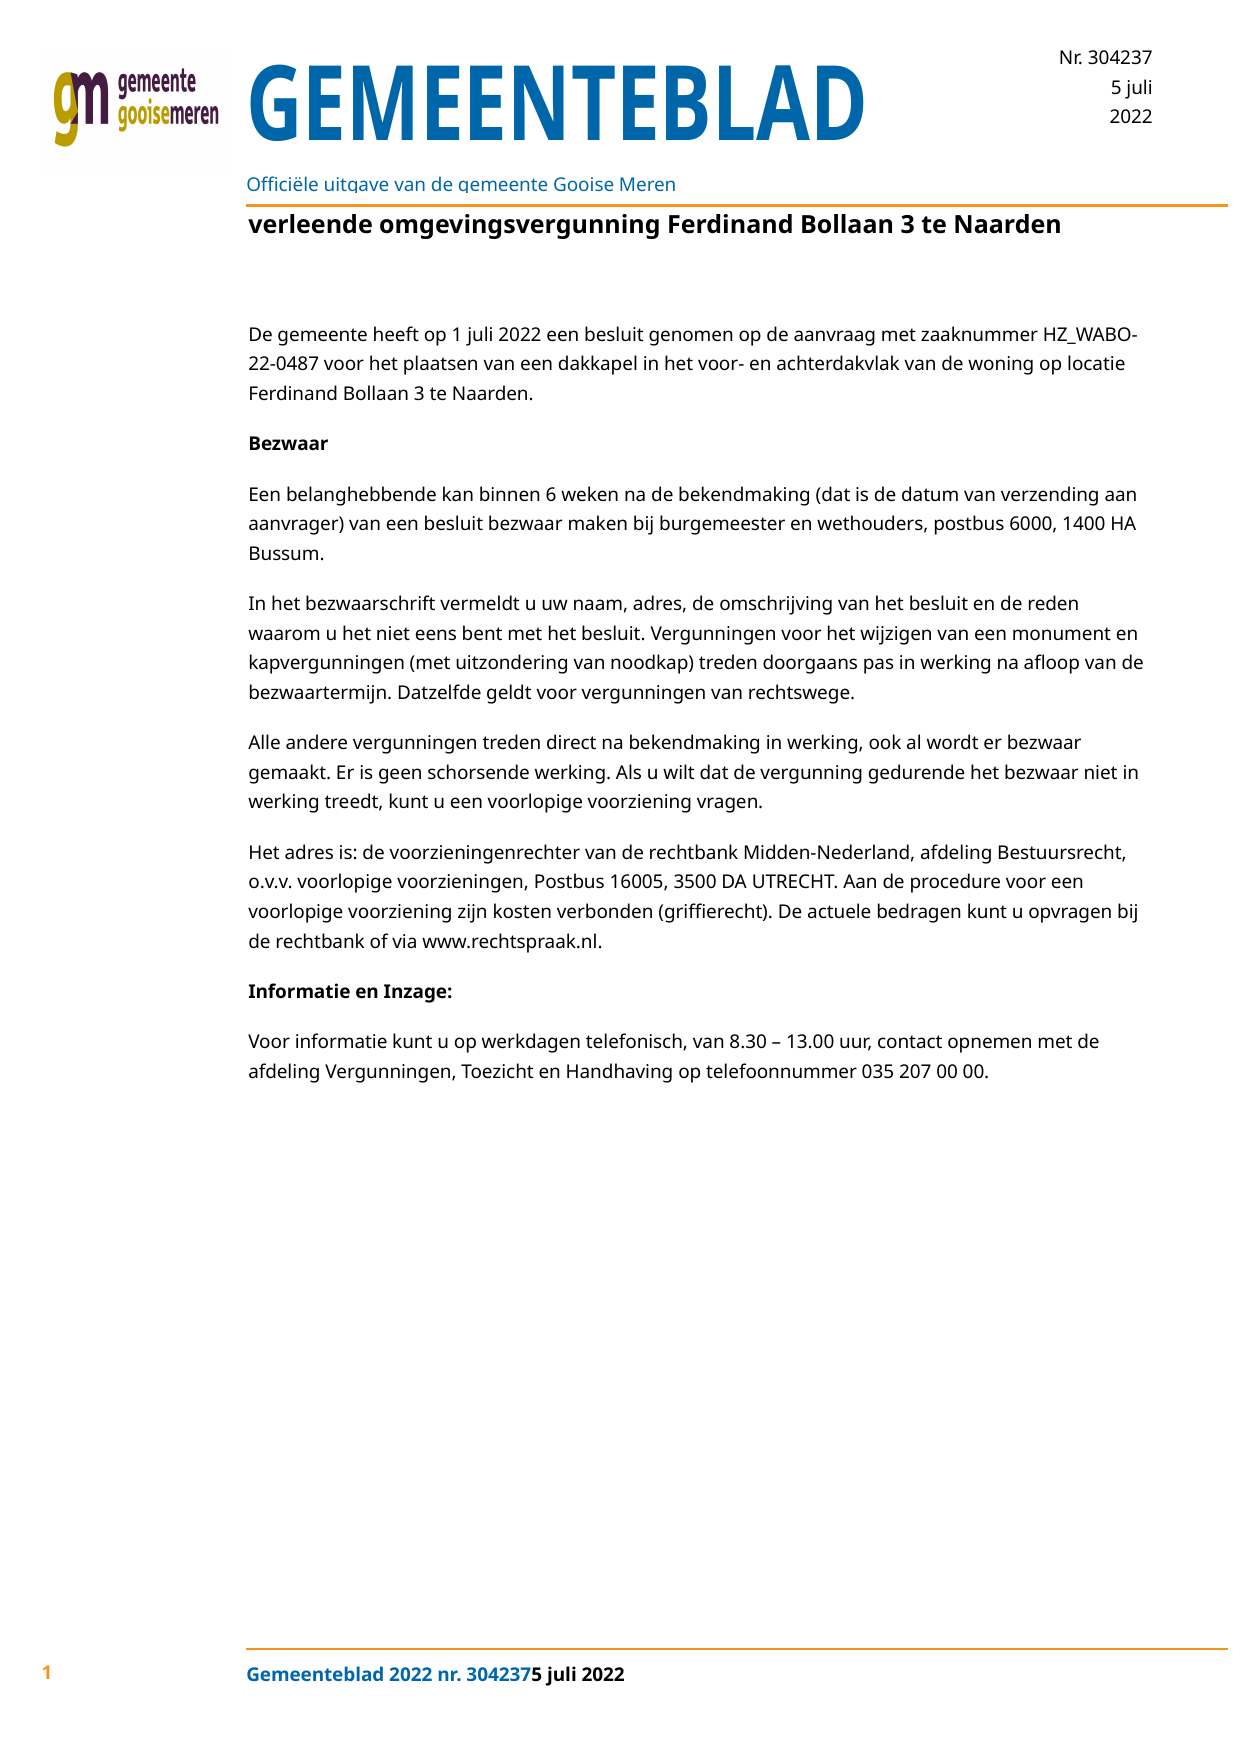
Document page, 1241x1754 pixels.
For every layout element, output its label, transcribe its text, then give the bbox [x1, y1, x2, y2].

text Bezwaar [248, 430, 1152, 456]
text verleende omgevingsvergunning Ferdinand Bollaan 3 te Naarden [248, 207, 1152, 241]
text In het bezwaarschrift vermeldt u uw naam, adres, de omschrijving van het besluit en de reden waarom u het niet eens bent met het besluit. Vergunningen voor het wijzigen van een monument en kapvergunningen (met uitzondering van noodkap) treden doorgaans pas in werking na afloop van de bezwaartermijn. Datzelfde geldt voor vergunningen van rechtswege. [248, 590, 1152, 705]
text Een belanghebbende kan binnen 6 weken na de bekendmaking (dat is de datum van verzending aan aanvrager) van een besluit bezwaar maken bij burgemeester en wethouders, postbus 6000, 1400 HA Bussum. [248, 481, 1152, 566]
text Alle andere vergunningen treden direct na bekendmaking in werking, ook al wordt er bezwaar gemaakt. Er is geen schorsende werking. Als u wilt dat de vergunning gedurende het bezwaar niet in werking treedt, kunt u een voorlopige voorziening vragen. [248, 729, 1152, 814]
text Het adres is: de voorzieningenrechter van de rechtbank Midden-Nederland, afdeling Bestuursrecht, o.v.v. voorlopige voorzieningen, Postbus 16005, 3500 DA UTRECHT. Aan de procedure voor een voorlopige voorziening zijn kosten verbonden (griffierecht). De actuele bedragen kunt u opvragen bij de rechtbank of via www.rechtspraak.nl. [248, 839, 1152, 953]
text Voor informatie kunt u op werkdagen telefonisch, van 8.30 – 13.00 uur, contact opnemen met de afdeling Vergunningen, Toezicht en Handhaving op telefoonnummer 035 207 00 00. [248, 1029, 1152, 1084]
text De gemeente heeft op 1 juli 2022 een besluit genomen op de aanvraag met zaaknummer HZ_WABO-22-0487 voor het plaatsen van een dakkapel in het voor- en achterdakvlak van de woning op locatie Ferdinand Bollaan 3 te Naarden. [248, 321, 1152, 406]
text Informatie en Inzage: [248, 978, 1152, 1004]
picture [41, 47, 231, 172]
